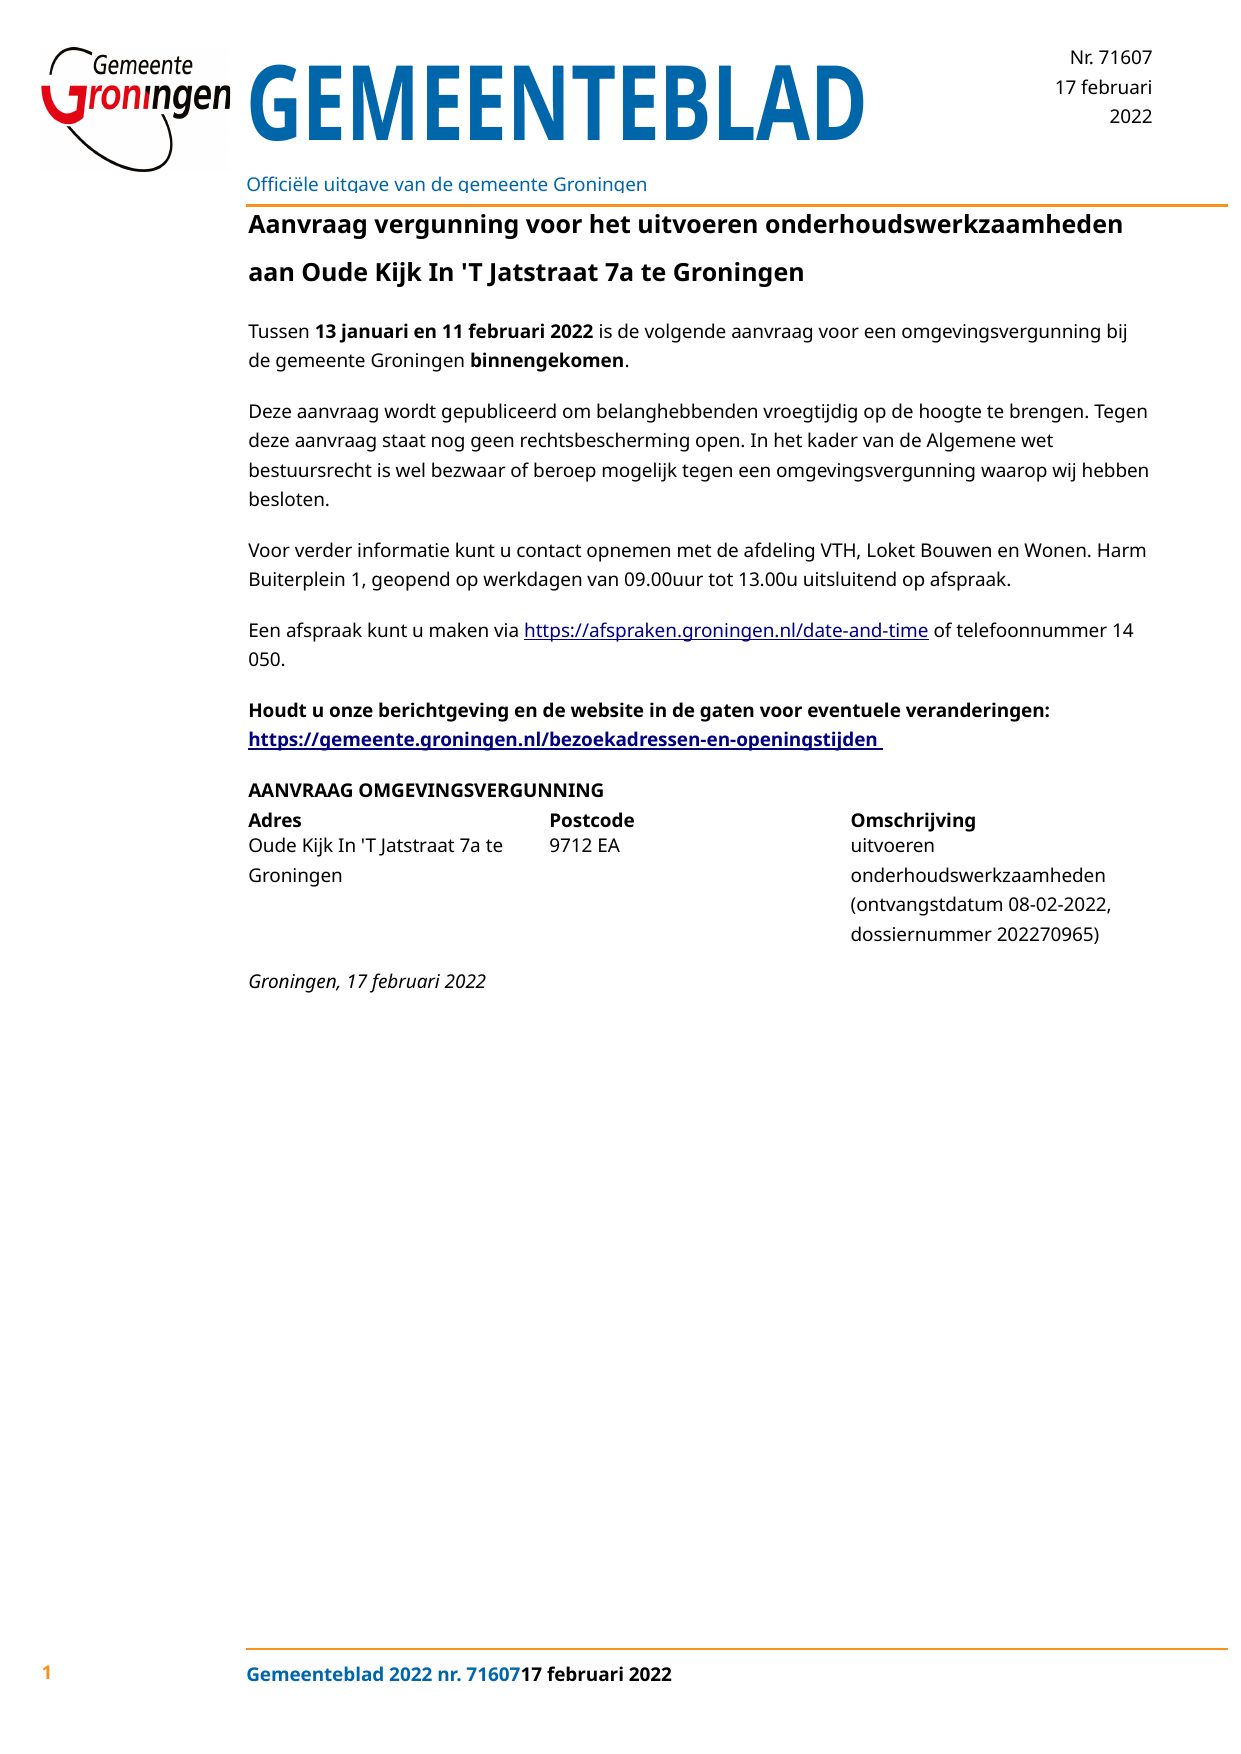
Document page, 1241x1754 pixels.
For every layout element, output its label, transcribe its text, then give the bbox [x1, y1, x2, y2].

picture [41, 47, 231, 172]
table_cell 9712 EA [549, 833, 850, 947]
table_cell Oude Kijk In 'T Jatstraat 7a te Groningen [248, 833, 549, 947]
text Een afspraak kunt u maken via https://afspraken.groningen.nl/date-and-time of telefoonnummer 14 050. [248, 617, 1152, 672]
table_header Postcode [549, 807, 850, 832]
table_header Omschrijving [850, 807, 1152, 832]
text Aanvraag vergunning voor het uitvoeren onderhoudswerkzaamheden aan Oude Kijk In 'T Jatstraat 7a te Groningen [248, 207, 1152, 288]
text Groningen, 17 februari 2022 [248, 968, 1152, 994]
text Deze aanvraag wordt gepubliceerd om belanghebbenden vroegtijdig op de hoogte te brengen. Tegen deze aanvraag staat nog geen rechtsbescherming open. In het kader van de Algemene wet bestuursrecht is wel bezwaar of beroep mogelijk tegen een omgevingsvergunning waarop wij hebben besloten. [248, 398, 1152, 512]
text Houdt u onze berichtgeving en de website in de gaten voor eventuele veranderingen: https://gemeente.groningen.nl/bezoekadressen-en-openingstijden [248, 697, 1152, 752]
text AANVRAAG OMGEVINGSVERGUNNING [248, 777, 1152, 803]
table_header Adres [248, 807, 549, 832]
table_cell uitvoeren onderhoudswerkzaamheden (ontvangstdatum 08-02-2022, dossiernummer 202270965) [850, 833, 1152, 947]
text Tussen 13 januari en 11 februari 2022 is de volgende aanvraag voor een omgevingsvergunning bij de gemeente Groningen binnengekomen. [248, 318, 1152, 373]
text Voor verder informatie kunt u contact opnemen met de afdeling VTH, Loket Bouwen en Wonen. Harm Buiterplein 1, geopend op werkdagen van 09.00uur tot 13.00u uitsluitend op afspraak. [248, 537, 1152, 592]
